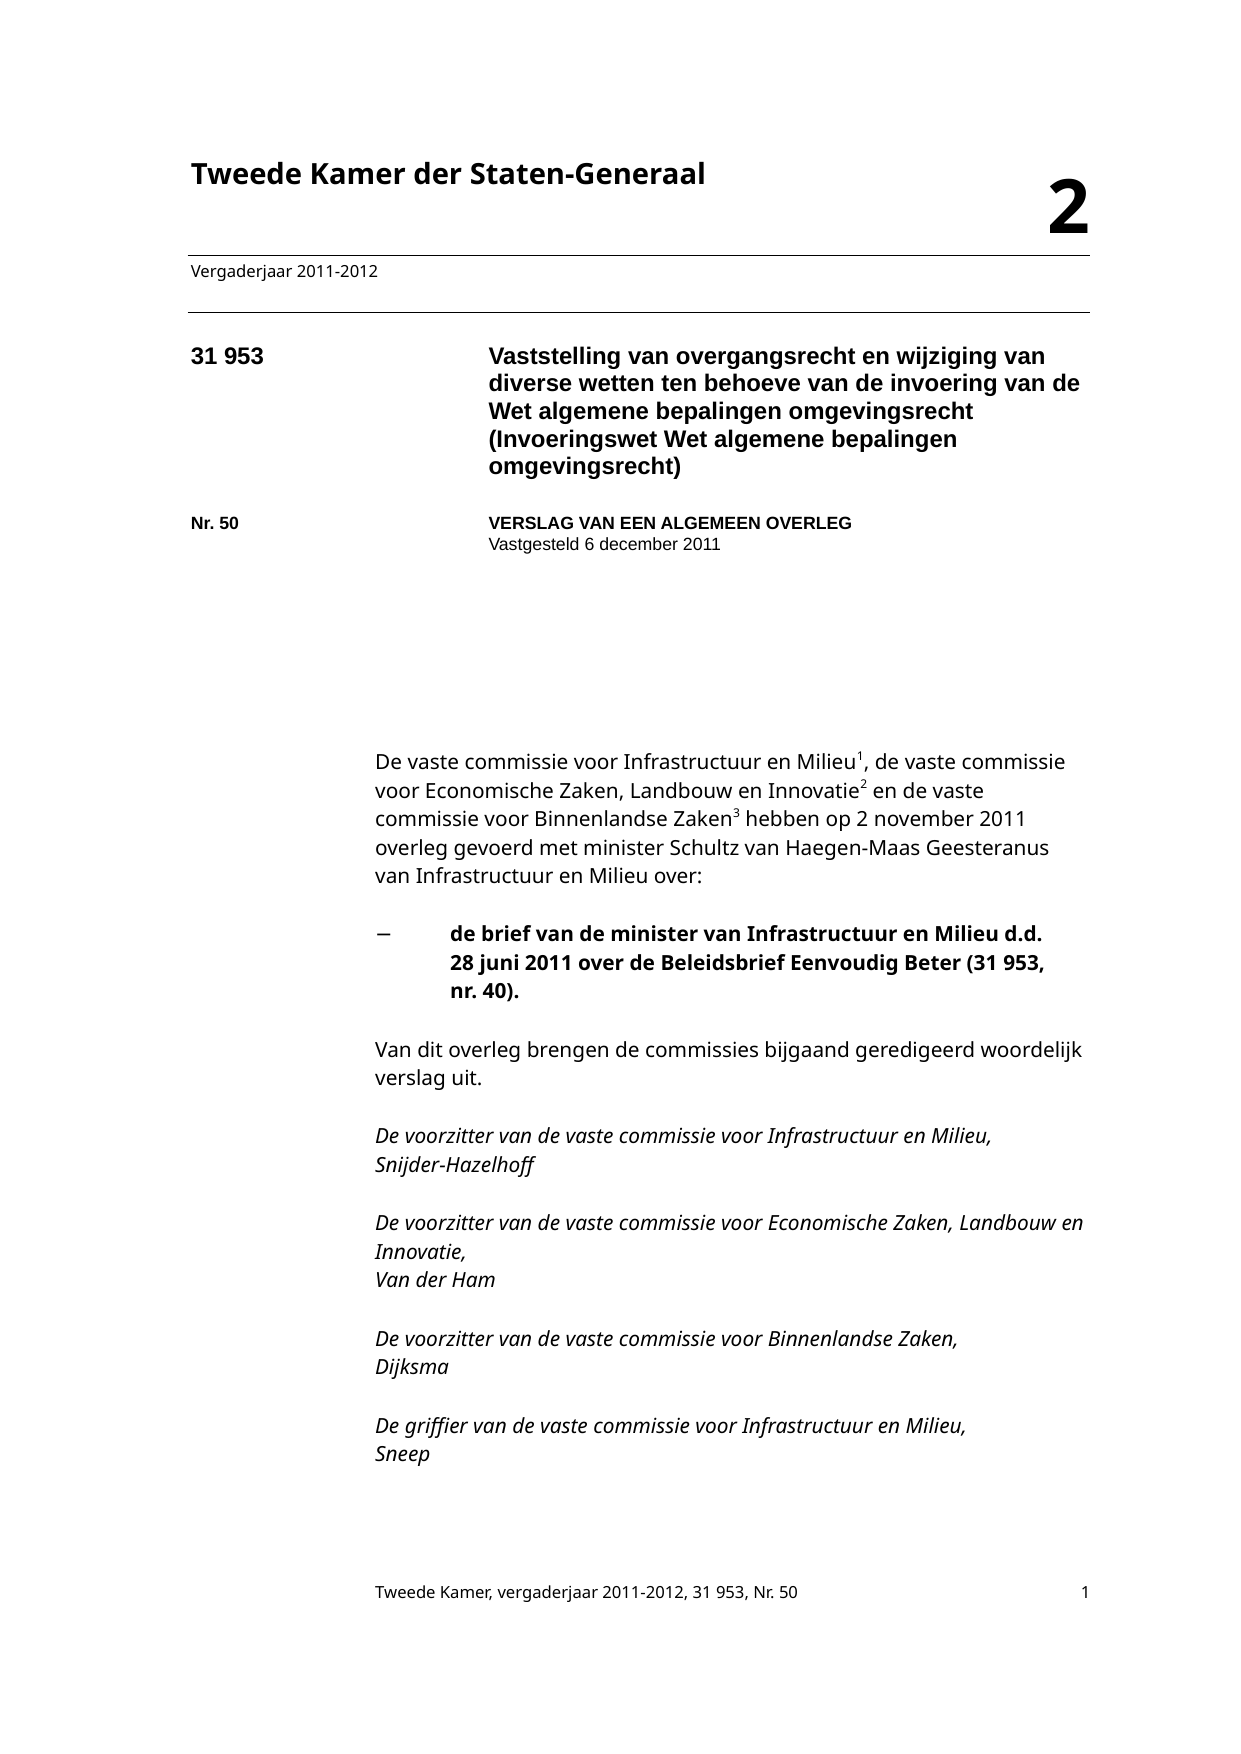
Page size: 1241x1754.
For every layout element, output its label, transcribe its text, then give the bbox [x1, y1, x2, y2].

text De voorzitter van de vaste commissie voor Binnenlandse Zaken, [375, 1324, 1090, 1352]
text De voorzitter van de vaste commissie voor Economische Zaken, Landbouw en Innovatie, [375, 1208, 1090, 1265]
table_cell VERSLAG VAN EEN ALGEMEEN OVERLEG Vastgesteld 6 december 2011 [485, 510, 1090, 629]
table_header 2 [910, 150, 1090, 255]
text Dijksma [375, 1352, 1090, 1381]
table_cell [485, 313, 1090, 339]
table_header Tweede Kamer der Staten-Generaal [188, 150, 909, 255]
text De vaste commissie voor Infrastructuur en Milieu, de vaste commissie voor Economische Zaken, Landbouw en Innovatie en de vaste commissie voor Binnenlandse Zaken hebben op 2 november 2011 overleg gevoerd met minister Schultz van Haegen-Maas Geesteranus van Infrastructuur en Milieu over: [375, 747, 1090, 889]
table_cell 31 953 [188, 339, 485, 510]
text Van dit overleg brengen de commissies bijgaand geredigeerd woordelijk verslag uit. [375, 1035, 1090, 1092]
text De voorzitter van de vaste commissie voor Infrastructuur en Milieu, [375, 1122, 1090, 1150]
table_cell Nr. 50 [188, 510, 485, 629]
table_cell Vaststelling van overgangsrecht en wijziging van diverse wetten ten behoeve van de invoering van de Wet algemene bepalingen omgevingsrecht (Invoeringswet Wet algemene bepalingen omgevingsrecht) [485, 339, 1090, 510]
table_cell [485, 256, 1090, 312]
table_cell Vergaderjaar 2011-2012 [188, 256, 485, 312]
table_cell [188, 313, 485, 339]
text Van der Ham [375, 1265, 1090, 1294]
list de brief van de minister van Infrastructuur en Milieu d.d. 28 juni 2011 over de Beleidsbrief Eenvoudig Beter (31 953, nr. 40). [375, 919, 1090, 1005]
text Snijder-Hazelhoff [375, 1150, 1090, 1178]
text De griffier van de vaste commissie voor Infrastructuur en Milieu, [375, 1411, 1090, 1439]
text Sneep [375, 1439, 1090, 1468]
